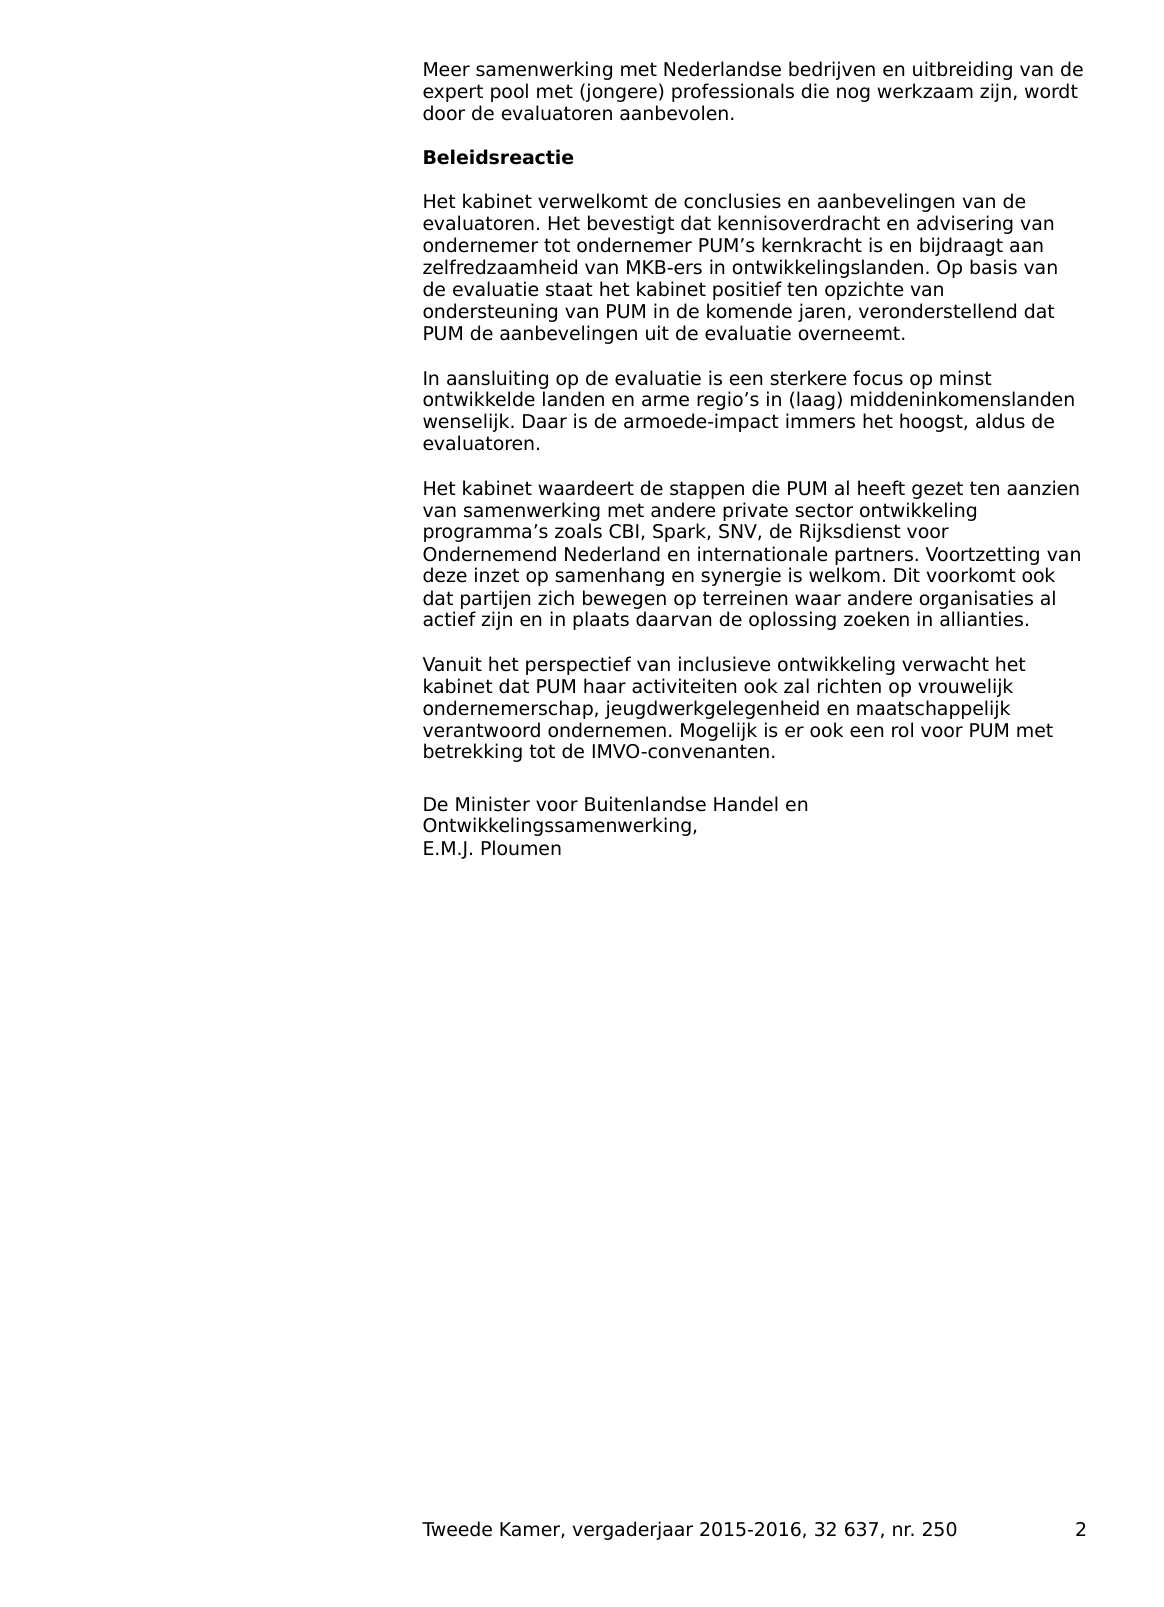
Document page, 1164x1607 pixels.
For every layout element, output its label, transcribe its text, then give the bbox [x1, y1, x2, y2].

text Het kabinet verwelkomt de conclusies en aanbevelingen van de evaluatoren. Het bevestigt dat kennisoverdracht en advisering van ondernemer tot ondernemer PUM’s kernkracht is en bijdraagt aan zelfredzaamheid van MKB-ers in ontwikkelingslanden. Op basis van de evaluatie staat het kabinet positief ten opzichte van ondersteuning van PUM in de komende jaren, veronderstellend dat PUM de aanbevelingen uit de evaluatie overneemt. [422, 191, 1087, 345]
subtitle Beleidsreactie [422, 147, 1087, 169]
text In aansluiting op de evaluatie is een sterkere focus op minst ontwikkelde landen en arme regio’s in (laag) middeninkomenslanden wenselijk. Daar is de armoede-impact immers het hoogst, aldus de evaluatoren. [422, 367, 1087, 455]
text De Minister voor Buitenlandse Handel en Ontwikkelingssamenwerking, E.M.J. Ploumen [422, 793, 1087, 859]
text Het kabinet waardeert de stappen die PUM al heeft gezet ten aanzien van samenwerking met andere private sector ontwikkeling programma’s zoals CBI, Spark, SNV, de Rijksdienst voor Ondernemend Nederland en internationale partners. Voortzetting van deze inzet op samenhang en synergie is welkom. Dit voorkomt ook dat partijen zich bewegen op terreinen waar andere organisaties al actief zijn en in plaats daarvan de oplossing zoeken in allianties. [422, 477, 1087, 631]
text Vanuit het perspectief van inclusieve ontwikkeling verwacht het kabinet dat PUM haar activiteiten ook zal richten op vrouwelijk ondernemerschap, jeugdwerkgelegenheid en maatschappelijk verantwoord ondernemen. Mogelijk is er ook een rol voor PUM met betrekking tot de IMVO-convenanten. [422, 653, 1087, 763]
text Meer samenwerking met Nederlandse bedrijven en uitbreiding van de expert pool met (jongere) professionals die nog werkzaam zijn, wordt door de evaluatoren aanbevolen. [422, 59, 1087, 125]
